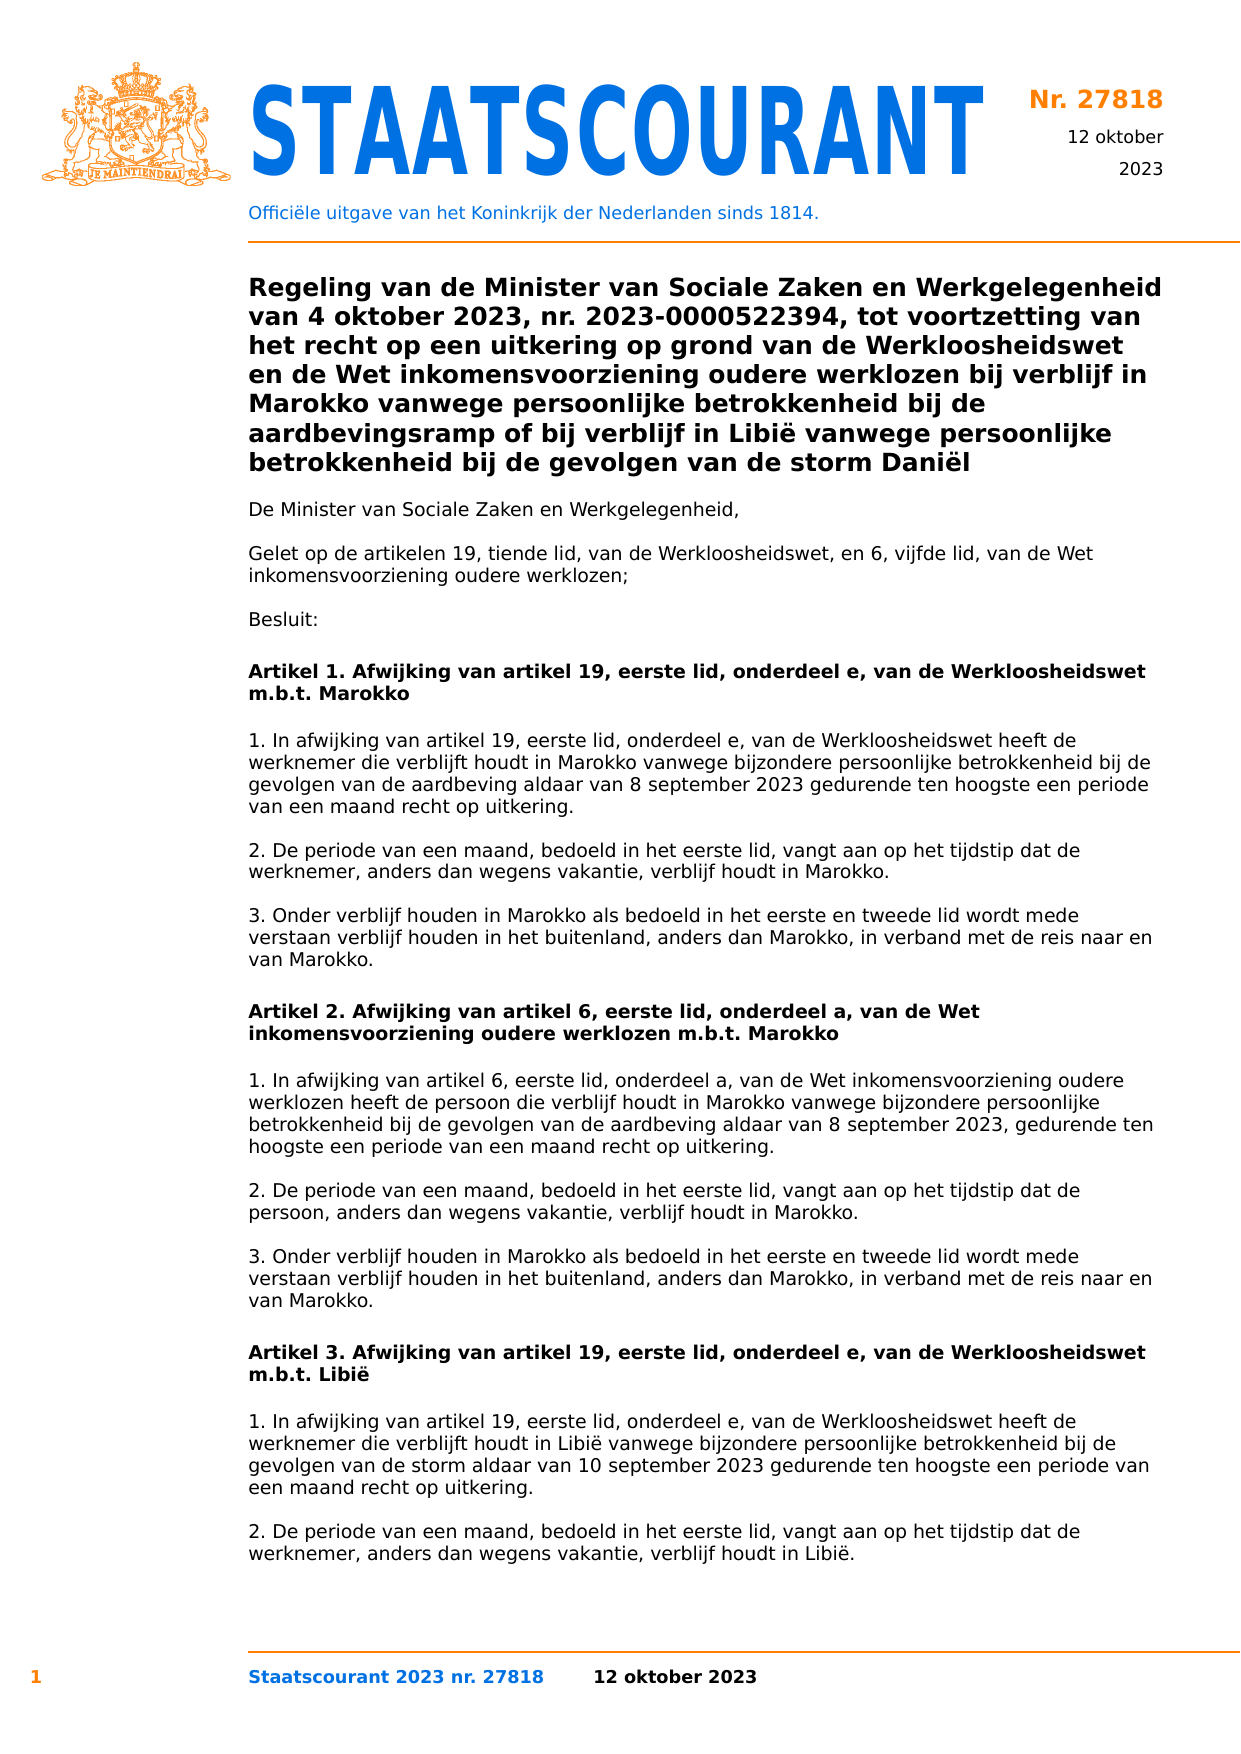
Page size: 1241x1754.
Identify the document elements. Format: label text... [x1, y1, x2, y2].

table_header Nr. 27818 [998, 62, 1240, 121]
text Gelet op de artikelen 19, tiende lid, van de Werkloosheidswet, en 6, vijfde lid, van de Wet inkomensvoorziening oudere werklozen; [248, 543, 1163, 587]
table_cell 2023 [998, 153, 1240, 203]
text 1. In afwijking van artikel 19, eerste lid, onderdeel e, van de Werkloosheidswet heeft de werknemer die verblijft houdt in Marokko vanwege bijzondere persoonlijke betrokkenheid bij de gevolgen van de aardbeving aldaar van 8 september 2023 gedurende ten hoogste een periode van een maand recht op uitkering. [248, 730, 1163, 818]
text 2. De periode van een maand, bedoeld in het eerste lid, vangt aan op het tijdstip dat de werknemer, anders dan wegens vakantie, verblijf houdt in Libië. [248, 1521, 1163, 1564]
table_header [25, 62, 248, 241]
text De Minister van Sociale Zaken en Werkgelegenheid, [248, 499, 1163, 521]
table_header STAATSCOURANT [248, 62, 998, 203]
table_cell Officiële uitgave van het Koninkrijk der Nederlanden sinds 1814. [248, 203, 1240, 241]
picture [41, 62, 231, 186]
subtitle Artikel 2. Afwijking van artikel 6, eerste lid, onderdeel a, van de Wet inkomensvoorziening oudere werklozen m.b.t. Marokko [248, 1001, 1163, 1045]
table_cell 12 oktober [998, 121, 1240, 153]
text 3. Onder verblijf houden in Marokko als bedoeld in het eerste en tweede lid wordt mede verstaan verblijf houden in het buitenland, anders dan Marokko, in verband met de reis naar en van Marokko. [248, 1246, 1163, 1312]
text 1. In afwijking van artikel 19, eerste lid, onderdeel e, van de Werkloosheidswet heeft de werknemer die verblijft houdt in Libië vanwege bijzondere persoonlijke betrokkenheid bij de gevolgen van de storm aldaar van 10 september 2023 gedurende ten hoogste een periode van een maand recht op uitkering. [248, 1411, 1163, 1499]
text 2. De periode van een maand, bedoeld in het eerste lid, vangt aan op het tijdstip dat de persoon, anders dan wegens vakantie, verblijf houdt in Marokko. [248, 1180, 1163, 1224]
text 2. De periode van een maand, bedoeld in het eerste lid, vangt aan op het tijdstip dat de werknemer, anders dan wegens vakantie, verblijf houdt in Marokko. [248, 839, 1163, 883]
text 3. Onder verblijf houden in Marokko als bedoeld in het eerste en tweede lid wordt mede verstaan verblijf houden in het buitenland, anders dan Marokko, in verband met de reis naar en van Marokko. [248, 905, 1163, 971]
text Besluit: [248, 609, 1163, 631]
subtitle Artikel 3. Afwijking van artikel 19, eerste lid, onderdeel e, van de Werkloosheidswet m.b.t. Libië [248, 1342, 1163, 1386]
subtitle Regeling van de Minister van Sociale Zaken en Werkgelegenheid van 4 oktober 2023, nr. 2023-0000522394, tot voortzetting van het recht op een uitkering op grond van de Werkloosheidswet en de Wet inkomensvoorziening oudere werklozen bij verblijf in Marokko vanwege persoonlijke betrokkenheid bij de aardbevingsramp of bij verblijf in Libië vanwege persoonlijke betrokkenheid bij de gevolgen van de storm Daniël [248, 273, 1163, 477]
text 1. In afwijking van artikel 6, eerste lid, onderdeel a, van de Wet inkomensvoorziening oudere werklozen heeft de persoon die verblijf houdt in Marokko vanwege bijzondere persoonlijke betrokkenheid bij de gevolgen van de aardbeving aldaar van 8 september 2023, gedurende ten hoogste een periode van een maand recht op uitkering. [248, 1070, 1163, 1158]
subtitle Artikel 1. Afwijking van artikel 19, eerste lid, onderdeel e, van de Werkloosheidswet m.b.t. Marokko [248, 661, 1163, 705]
